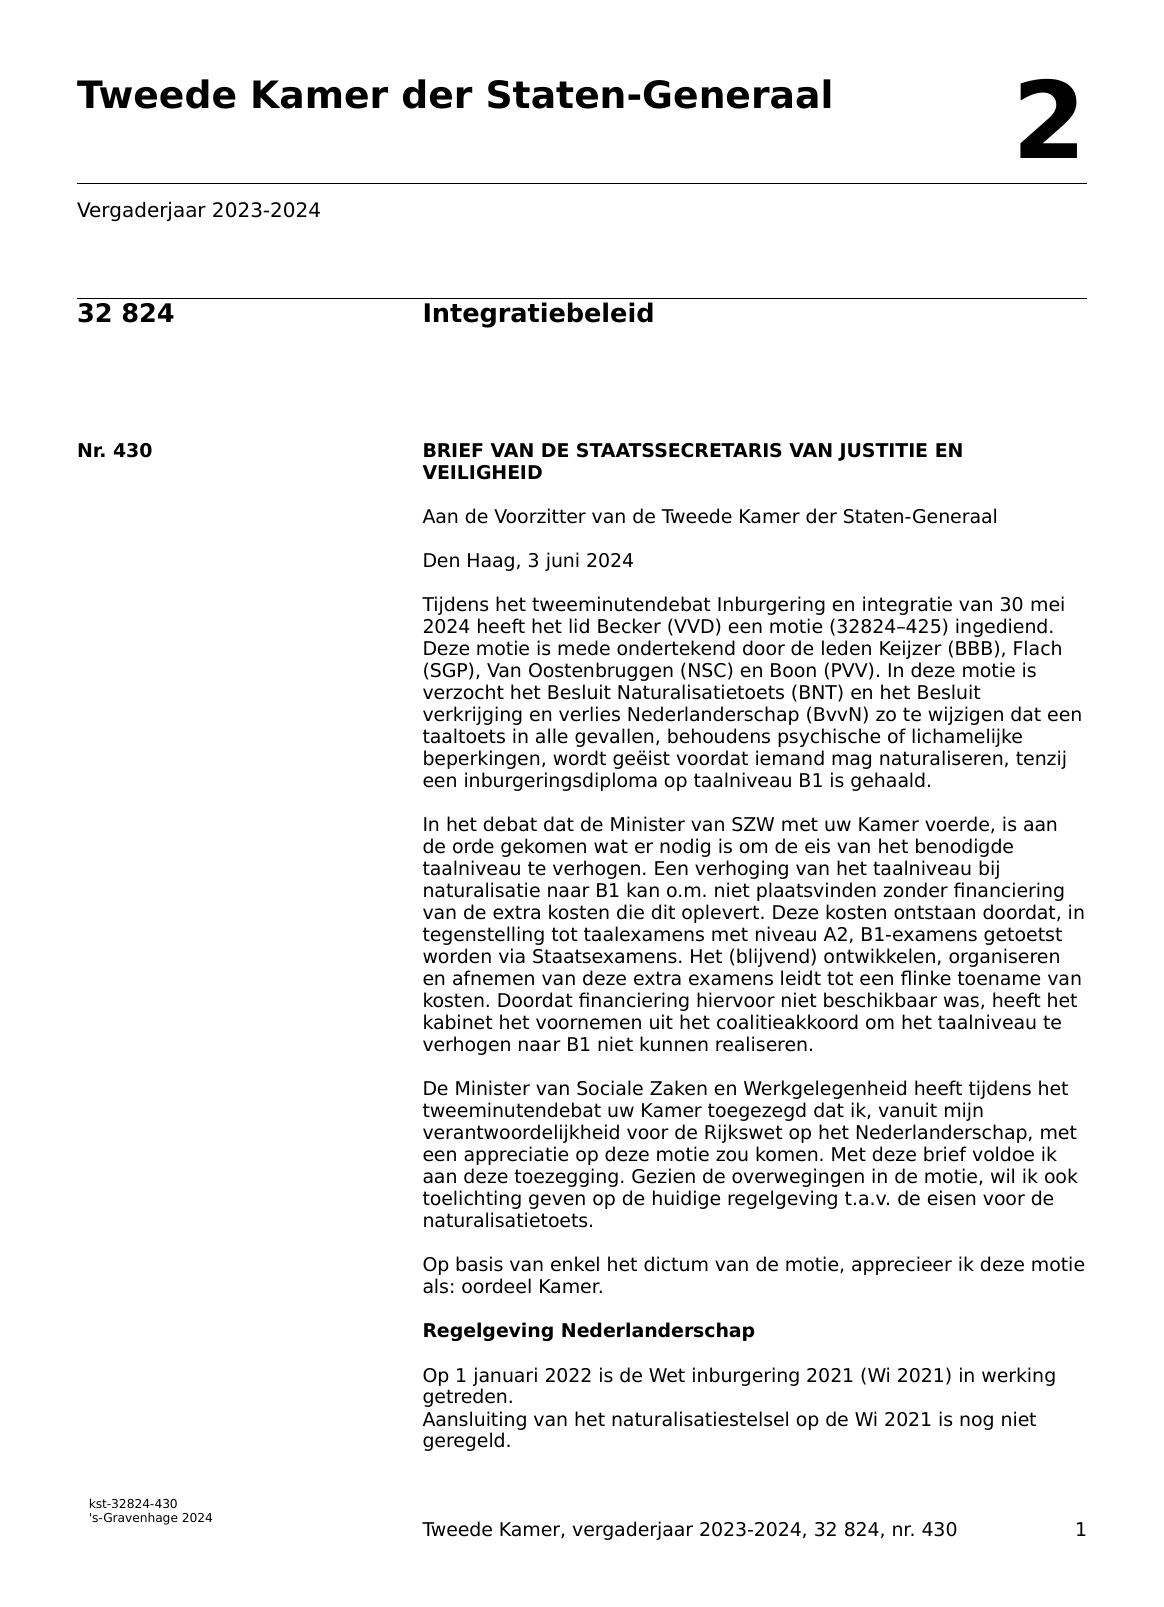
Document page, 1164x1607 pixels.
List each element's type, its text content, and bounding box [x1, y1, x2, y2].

subtitle 32 824 Integratiebeleid [77, 299, 1087, 329]
subtitle Nr. 430 BRIEF VAN DE STAATSSECRETARIS VAN JUSTITIE EN VEILIGHEID [77, 440, 1087, 484]
subtitle Regelgeving Nederlanderschap [422, 1320, 1087, 1342]
table_header 2 [886, 59, 1087, 183]
table_cell Vergaderjaar 2023-2024 [77, 184, 1087, 298]
text Op basis van enkel het dictum van de motie, apprecieer ik deze motie als: oordeel Kamer. [422, 1254, 1087, 1298]
table_header Tweede Kamer der Staten-Generaal [77, 59, 886, 183]
text De Minister van Sociale Zaken en Werkgelegenheid heeft tijdens het tweeminutendebat uw Kamer toegezegd dat ik, vanuit mijn verantwoordelijkheid voor de Rijkswet op het Nederlanderschap, met een appreciatie op deze motie zou komen. Met deze brief voldoe ik aan deze toezegging. Gezien de overwegingen in de motie, wil ik ook toelichting geven op de huidige regelgeving t.a.v. de eisen voor de naturalisatietoets. [422, 1078, 1087, 1232]
text Tijdens het tweeminutendebat Inburgering en integratie van 30 mei 2024 heeft het lid Becker (VVD) een motie (32824–425) ingediend. Deze motie is mede ondertekend door de leden Keijzer (BBB), Flach (SGP), Van Oostenbruggen (NSC) en Boon (PVV). In deze motie is verzocht het Besluit Naturalisatietoets (BNT) en het Besluit verkrijging en verlies Nederlanderschap (BvvN) zo te wijzigen dat een taaltoets in alle gevallen, behoudens psychische of lichamelijke beperkingen, wordt geëist voordat iemand mag naturaliseren, tenzij een inburgeringsdiploma op taalniveau B1 is gehaald. [422, 594, 1087, 792]
text In het debat dat de Minister van SZW met uw Kamer voerde, is aan de orde gekomen wat er nodig is om de eis van het benodigde taalniveau te verhogen. Een verhoging van het taalniveau bij naturalisatie naar B1 kan o.m. niet plaatsvinden zonder financiering van de extra kosten die dit oplevert. Deze kosten ontstaan doordat, in tegenstelling tot taalexamens met niveau A2, B1-examens getoetst worden via Staatsexamens. Het (blijvend) ontwikkelen, organiseren en afnemen van deze extra examens leidt tot een flinke toename van kosten. Doordat financiering hiervoor niet beschikbaar was, heeft het kabinet het voornemen uit het coalitieakkoord om het taalniveau te verhogen naar B1 niet kunnen realiseren. [422, 814, 1087, 1056]
text Aan de Voorzitter van de Tweede Kamer der Staten-Generaal [422, 506, 1087, 528]
text Aansluiting van het naturalisatiestelsel op de Wi 2021 is nog niet geregeld. [422, 1408, 1087, 1452]
text 's-Gravenhage 2024 [88, 1511, 323, 1525]
text Den Haag, 3 juni 2024 [422, 550, 1087, 572]
text kst-32824-430 [88, 1497, 323, 1511]
text Op 1 januari 2022 is de Wet inburgering 2021 (Wi 2021) in werking getreden. [422, 1364, 1087, 1408]
